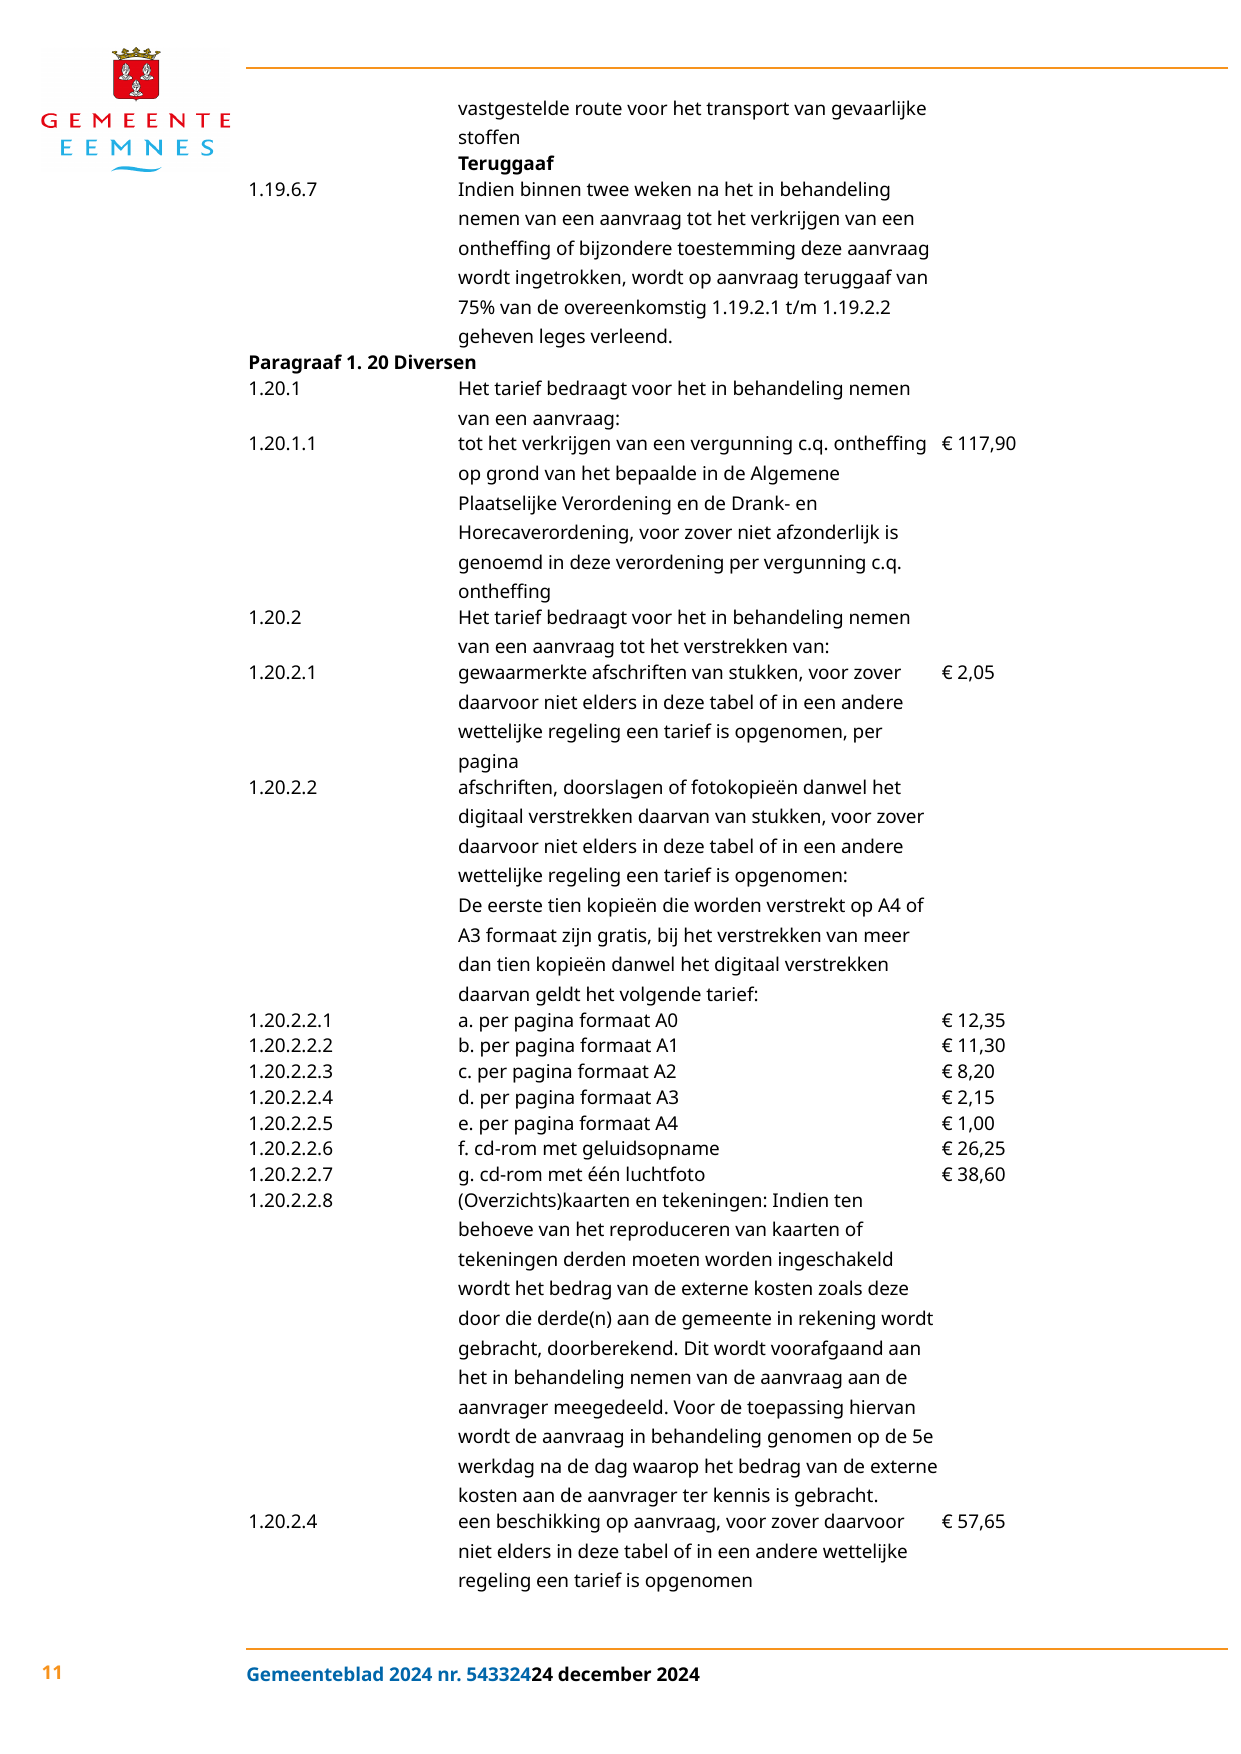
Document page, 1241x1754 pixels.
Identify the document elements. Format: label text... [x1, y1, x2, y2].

table_cell [942, 604, 1152, 659]
table_cell € 38,60 [942, 1161, 1152, 1187]
table_cell een beschikking op aanvraag, voor zover daarvoor niet elders in deze tabel of in een andere wettelijke regeling een tarief is opgenomen [458, 1509, 942, 1593]
table_cell 1.20.2.2.5 [248, 1110, 458, 1135]
table_cell 1.20.2.2.1 [248, 1007, 458, 1032]
table_cell 1.20.2.2.8 [248, 1187, 458, 1508]
table_cell [942, 350, 1152, 375]
table_cell Indien binnen twee weken na het in behandeling nemen van een aanvraag tot het verkrijgen van een ontheffing of bijzondere toestemming deze aanvraag wordt ingetrokken, wordt op aanvraag teruggaaf van 75% van de overeenkomstig 1.19.2.1 t/m 1.19.2.2 geheven leges verleend. [458, 176, 942, 349]
table_cell € 8,20 [942, 1058, 1152, 1084]
table_cell vastgestelde route voor het transport van gevaarlijke stoffen [458, 95, 942, 150]
table_cell tot het verkrijgen van een vergunning c.q. ontheffing op grond van het bepaalde in de Algemene Plaatselijke Verordening en de Drank- en Horecaverordening, voor zover niet afzonderlijk is genoemd in deze verordening per vergunning c.q. ontheffing [458, 431, 942, 604]
table_cell Het tarief bedraagt voor het in behandeling nemen van een aanvraag: [458, 375, 942, 431]
table_cell € 11,30 [942, 1033, 1152, 1058]
table_cell € 1,00 [942, 1110, 1152, 1135]
table_cell (Overzichts)kaarten en tekeningen: Indien ten behoeve van het reproduceren van kaarten of tekeningen derden moeten worden ingeschakeld wordt het bedrag van de externe kosten zoals deze door die derde(n) aan de gemeente in rekening wordt gebracht, doorberekend. Dit wordt voorafgaand aan het in behandeling nemen van de aanvraag aan de aanvrager meegedeeld. Voor de toepassing hiervan wordt de aanvraag in behandeling genomen op de 5e werkdag na de dag waarop het bedrag van de externe kosten aan de aanvrager ter kennis is gebracht. [458, 1187, 942, 1508]
table_cell 1.20.2.2.7 [248, 1161, 458, 1187]
table_cell 1.20.1 [248, 375, 458, 431]
table_cell [942, 150, 1152, 176]
table_cell € 57,65 [942, 1509, 1152, 1593]
table_cell afschriften, doorslagen of fotokopieën danwel het digitaal verstrekken daarvan van stukken, voor zover daarvoor niet elders in deze tabel of in een andere wettelijke regeling een tarief is opgenomen: De eerste tien kopieën die worden verstrekt op A4 of A3 formaat zijn gratis, bij het verstrekken van meer dan tien kopieën danwel het digitaal verstrekken daarvan geldt het volgende tarief: [458, 774, 942, 1007]
table_cell [942, 774, 1152, 1007]
table_cell [942, 176, 1152, 349]
table_cell € 26,25 [942, 1135, 1152, 1161]
table_cell 1.20.2.2.6 [248, 1135, 458, 1161]
table_cell [248, 95, 458, 150]
table_cell 1.20.2.2.4 [248, 1084, 458, 1110]
table_cell d. per pagina formaat A3 [458, 1084, 942, 1110]
table_cell 1.20.2.2.2 [248, 1033, 458, 1058]
table_cell a. per pagina formaat A0 [458, 1007, 942, 1032]
table_cell f. cd-rom met geluidsopname [458, 1135, 942, 1161]
table_cell [942, 375, 1152, 431]
table_cell 1.20.2.4 [248, 1509, 458, 1593]
table_cell € 117,90 [942, 431, 1152, 604]
picture [41, 47, 231, 172]
table_cell [248, 150, 458, 176]
table_cell [942, 1187, 1152, 1508]
table_cell 1.19.6.7 [248, 176, 458, 349]
table_cell g. cd-rom met één luchtfoto [458, 1161, 942, 1187]
table_cell 1.20.2.2.3 [248, 1058, 458, 1084]
table_cell € 2,15 [942, 1084, 1152, 1110]
table_cell c. per pagina formaat A2 [458, 1058, 942, 1084]
table_cell € 2,05 [942, 660, 1152, 774]
table_cell b. per pagina formaat A1 [458, 1033, 942, 1058]
table_cell [942, 95, 1152, 150]
table_cell gewaarmerkte afschriften van stukken, voor zover daarvoor niet elders in deze tabel of in een andere wettelijke regeling een tarief is opgenomen, per pagina [458, 660, 942, 774]
table_cell Paragraaf 1. 20 Diversen [248, 350, 942, 375]
table_cell € 12,35 [942, 1007, 1152, 1032]
table_cell 1.20.2 [248, 604, 458, 659]
table_cell 1.20.2.1 [248, 660, 458, 774]
table_cell Het tarief bedraagt voor het in behandeling nemen van een aanvraag tot het verstrekken van: [458, 604, 942, 659]
table_cell 1.20.2.2 [248, 774, 458, 1007]
table_cell e. per pagina formaat A4 [458, 1110, 942, 1135]
table_cell Teruggaaf [458, 150, 942, 176]
table_cell 1.20.1.1 [248, 431, 458, 604]
